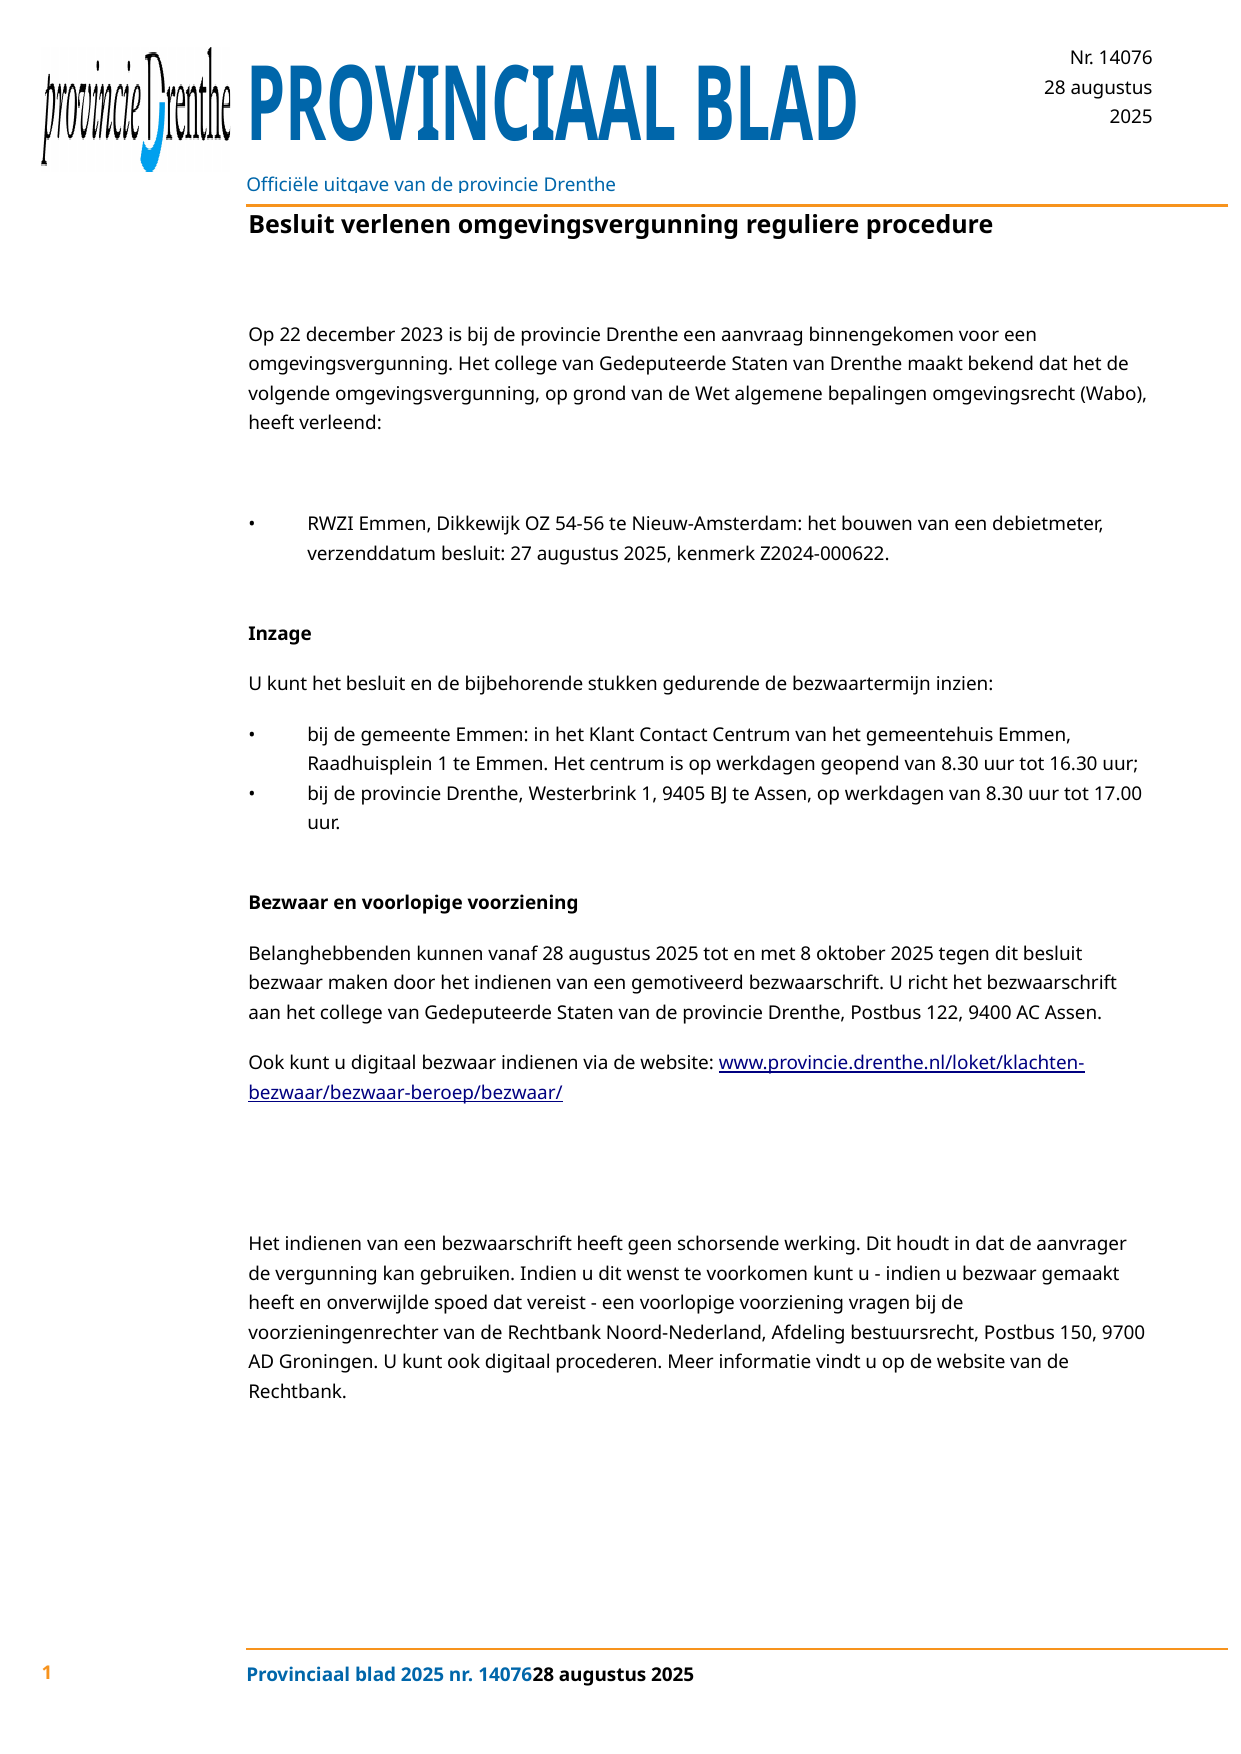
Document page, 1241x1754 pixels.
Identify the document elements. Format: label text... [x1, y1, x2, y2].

text Besluit verlenen omgevingsvergunning reguliere procedure [248, 207, 1152, 241]
text Het indienen van een bezwaarschrift heeft geen schorsende werking. Dit houdt in dat de aanvrager de vergunning kan gebruiken. Indien u dit wenst te voorkomen kunt u - indien u bezwaar gemaakt heeft en onverwijlde spoed dat vereist - een voorlopige voorziening vragen bij de voorzieningenrechter van de Rechtbank Noord-Nederland, Afdeling bestuursrecht, Postbus 150, 9700 AD Groningen. U kunt ook digitaal procederen. Meer informatie vindt u op de website van de Rechtbank. [248, 1230, 1152, 1404]
list bij de gemeente Emmen: in het Klant Contact Centrum van het gemeentehuis Emmen, Raadhuisplein 1 te Emmen. Het centrum is op werkdagen geopend van 8.30 uur tot 16.30 uur; [248, 721, 1152, 776]
text Belanghebbenden kunnen vanaf 28 augustus 2025 tot en met 8 oktober 2025 tegen dit besluit bezwaar maken door het indienen van een gemotiveerd bezwaarschrift. U richt het bezwaarschrift aan het college van Gedeputeerde Staten van de provincie Drenthe, Postbus 122, 9400 AC Assen. [248, 940, 1152, 1025]
text Ook kunt u digitaal bezwaar indienen via de website: www.provincie.drenthe.nl/loket/klachten-bezwaar/bezwaar-beroep/bezwaar/ [248, 1049, 1152, 1105]
picture [41, 47, 231, 172]
list bij de provincie Drenthe, Westerbrink 1, 9405 BJ te Assen, op werkdagen van 8.30 uur tot 17.00 uur. [248, 780, 1152, 835]
text Inzage [248, 620, 1152, 646]
text Bezwaar en voorlopige voorziening [248, 889, 1152, 915]
text Op 22 december 2023 is bij de provincie Drenthe een aanvraag binnengekomen voor een omgevingsvergunning. Het college van Gedeputeerde Staten van Drenthe maakt bekend dat het de volgende omgevingsvergunning, op grond van de Wet algemene bepalingen omgevingsrecht (Wabo), heeft verleend: [248, 321, 1152, 435]
list RWZI Emmen, Dikkewijk OZ 54-56 te Nieuw-Amsterdam: het bouwen van een debietmeter, verzenddatum besluit: 27 augustus 2025, kenmerk Z2024-000622. [248, 510, 1152, 566]
text U kunt het besluit en de bijbehorende stukken gedurende de bezwaartermijn inzien: [248, 670, 1152, 696]
